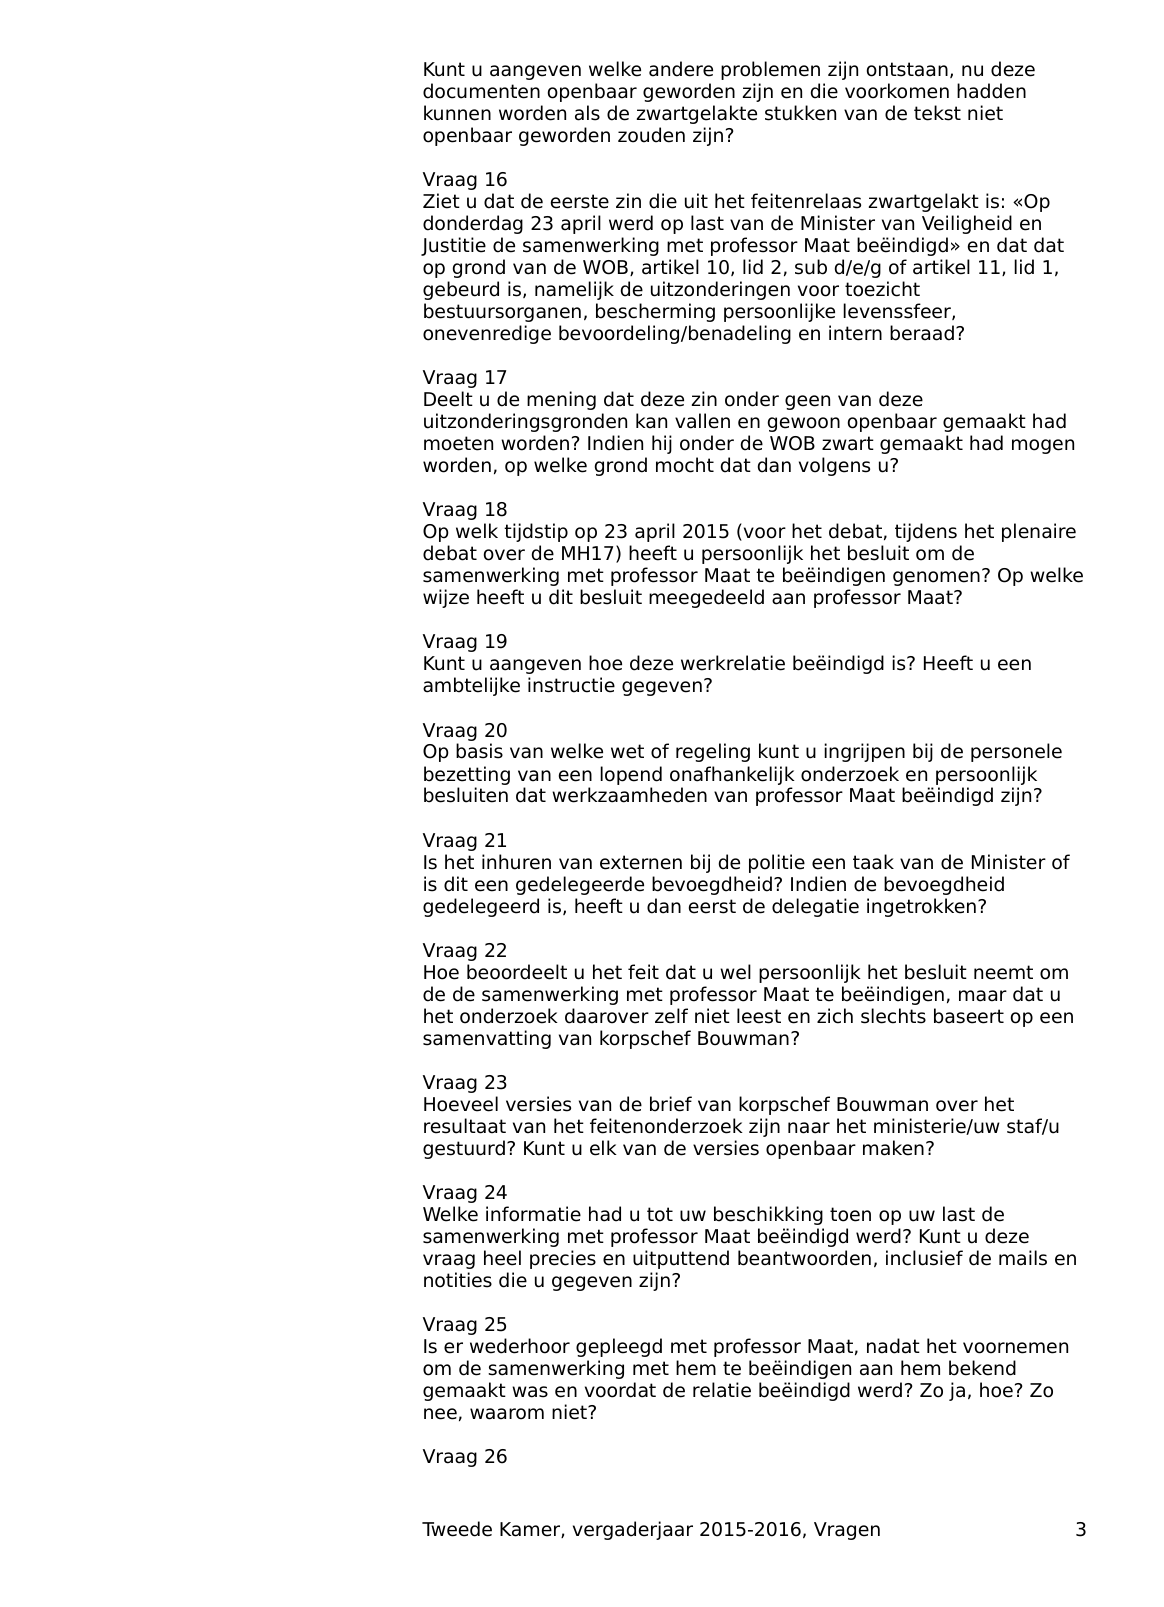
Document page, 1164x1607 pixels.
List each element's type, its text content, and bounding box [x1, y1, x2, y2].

text Kunt u aangeven hoe deze werkrelatie beëindigd is? Heeft u een ambtelijke instructie gegeven? [422, 653, 1087, 697]
text Vraag 18 [422, 499, 1087, 521]
text Welke informatie had u tot uw beschikking toen op uw last de samenwerking met professor Maat beëindigd werd? Kunt u deze vraag heel precies en uitputtend beantwoorden, inclusief de mails en notities die u gegeven zijn? [422, 1204, 1087, 1292]
text Op basis van welke wet of regeling kunt u ingrijpen bij de personele bezetting van een lopend onafhankelijk onderzoek en persoonlijk besluiten dat werkzaamheden van professor Maat beëindigd zijn? [422, 741, 1087, 807]
text Vraag 26 [422, 1446, 1087, 1468]
text Vraag 21 [422, 829, 1087, 852]
text Vraag 24 [422, 1182, 1087, 1204]
text Vraag 23 [422, 1072, 1087, 1094]
text Vraag 20 [422, 719, 1087, 741]
text Vraag 22 [422, 940, 1087, 962]
text Vraag 16 [422, 169, 1087, 191]
text Hoe beoordeelt u het feit dat u wel persoonlijk het besluit neemt om de de samenwerking met professor Maat te beëindigen, maar dat u het onderzoek daarover zelf niet leest en zich slechts baseert op een samenvatting van korpschef Bouwman? [422, 962, 1087, 1049]
text Is het inhuren van externen bij de politie een taak van de Minister of is dit een gedelegeerde bevoegdheid? Indien de bevoegdheid gedelegeerd is, heeft u dan eerst de delegatie ingetrokken? [422, 852, 1087, 917]
text Ziet u dat de eerste zin die uit het feitenrelaas zwartgelakt is: «Op donderdag 23 april werd op last van de Minister van Veiligheid en Justitie de samenwerking met professor Maat beëindigd» en dat dat op grond van de WOB, artikel 10, lid 2, sub d/e/g of artikel 11, lid 1, gebeurd is, namelijk de uitzonderingen voor toezicht bestuursorganen, bescherming persoonlijke levenssfeer, onevenredige bevoordeling/benadeling en intern beraad? [422, 191, 1087, 345]
text Is er wederhoor gepleegd met professor Maat, nadat het voornemen om de samenwerking met hem te beëindigen aan hem bekend gemaakt was en voordat de relatie beëindigd werd? Zo ja, hoe? Zo nee, waarom niet? [422, 1336, 1087, 1424]
text Op welk tijdstip op 23 april 2015 (voor het debat, tijdens het plenaire debat over de MH17) heeft u persoonlijk het besluit om de samenwerking met professor Maat te beëindigen genomen? Op welke wijze heeft u dit besluit meegedeeld aan professor Maat? [422, 521, 1087, 609]
text Vraag 17 [422, 367, 1087, 389]
text Kunt u aangeven welke andere problemen zijn ontstaan, nu deze documenten openbaar geworden zijn en die voorkomen hadden kunnen worden als de zwartgelakte stukken van de tekst niet openbaar geworden zouden zijn? [422, 59, 1087, 147]
text Hoeveel versies van de brief van korpschef Bouwman over het resultaat van het feitenonderzoek zijn naar het ministerie/uw staf/u gestuurd? Kunt u elk van de versies openbaar maken? [422, 1094, 1087, 1160]
text Vraag 19 [422, 631, 1087, 653]
text Deelt u de mening dat deze zin onder geen van deze uitzonderingsgronden kan vallen en gewoon openbaar gemaakt had moeten worden? Indien hij onder de WOB zwart gemaakt had mogen worden, op welke grond mocht dat dan volgens u? [422, 389, 1087, 477]
text Vraag 25 [422, 1314, 1087, 1336]
